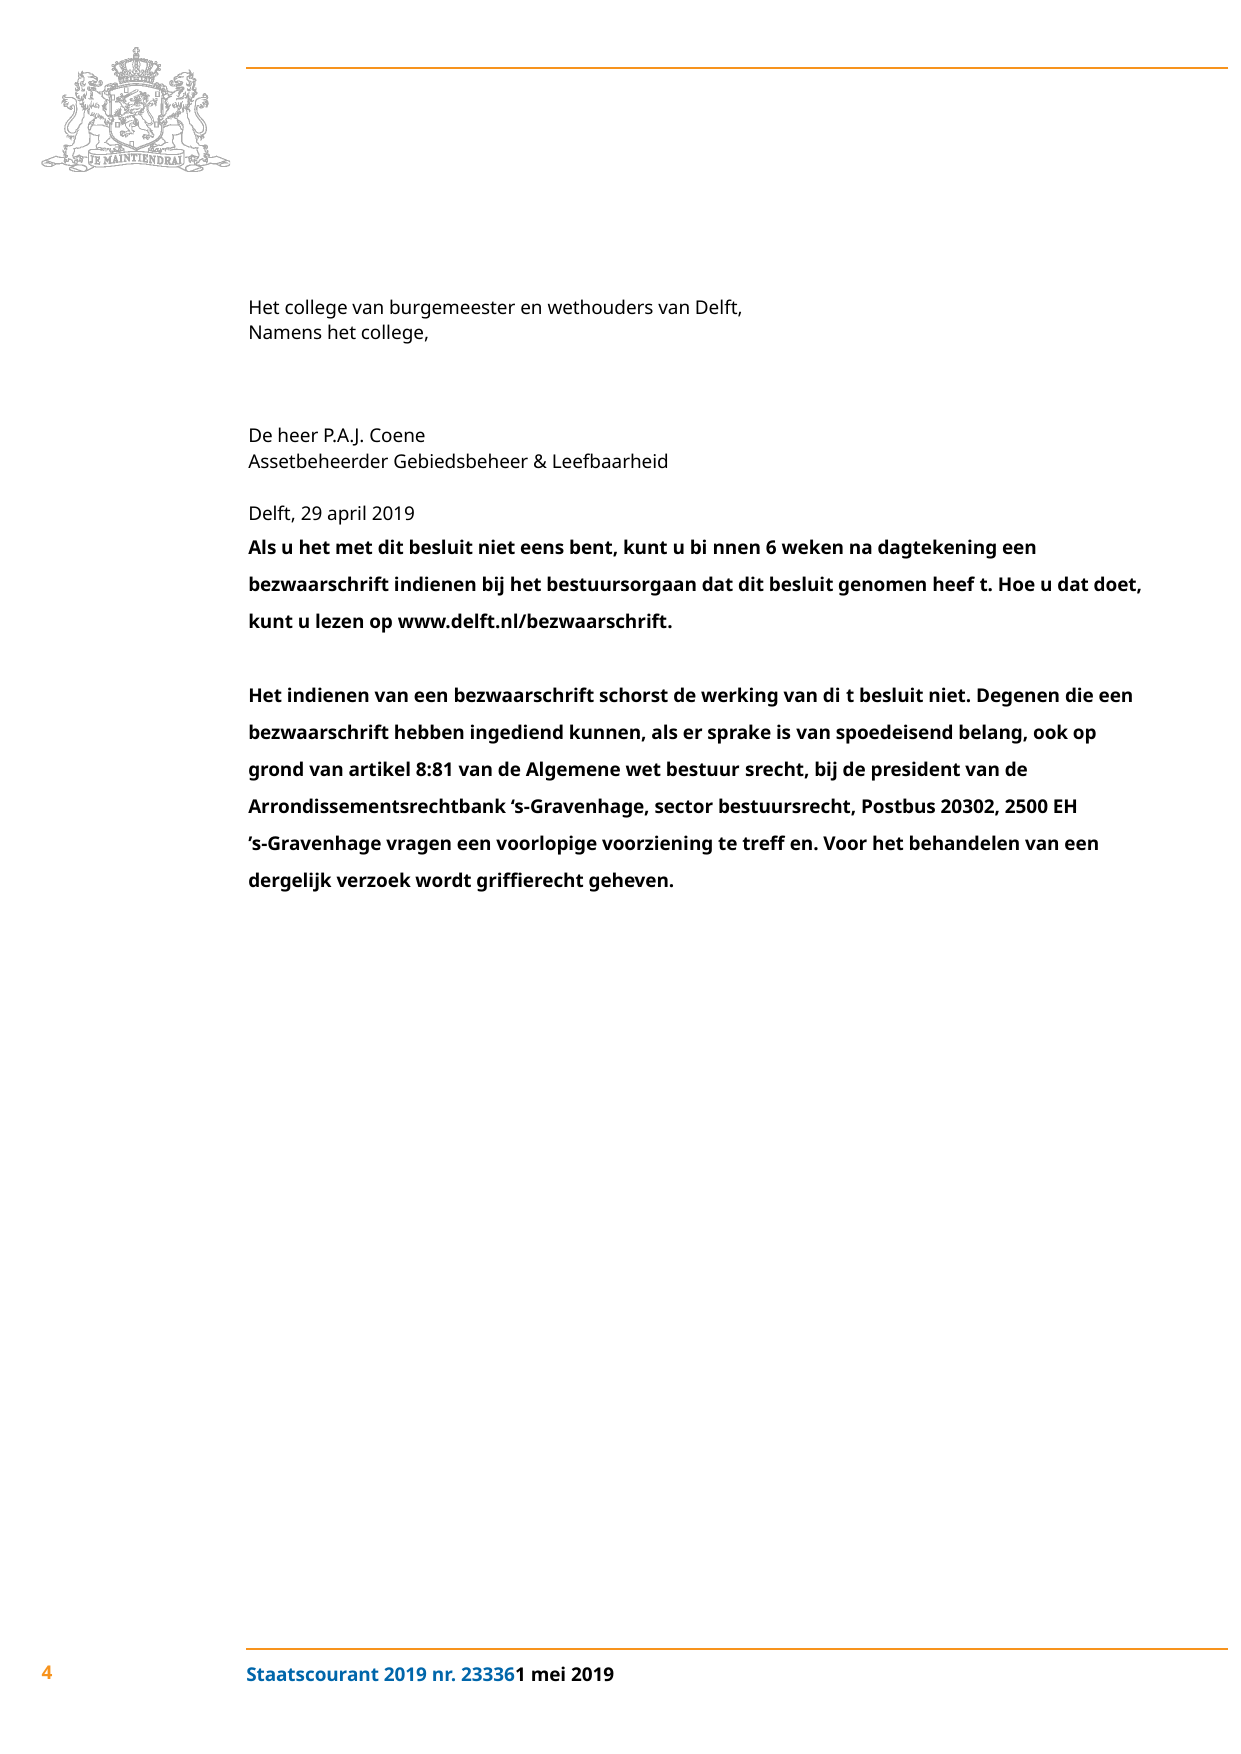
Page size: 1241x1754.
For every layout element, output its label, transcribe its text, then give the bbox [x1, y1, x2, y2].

text bezwaarschrift hebben ingediend kunnen, als er sprake is van spoedeisend belang, ook op [248, 724, 1152, 743]
text Arrondissementsrechtbank ‘s-Gravenhage, sector bestuursrecht, Postbus 20302, 2500 EH [248, 798, 1152, 817]
text kunt u lezen op www.delft.nl/bezwaarschrift. [248, 613, 1152, 632]
text ’s-Gravenhage vragen een voorlopige voorziening te treff en. Voor het behandelen van een [248, 835, 1152, 854]
text Als u het met dit besluit niet eens bent, kunt u bi nnen 6 weken na dagtekening een [248, 539, 1152, 558]
text bezwaarschrift indienen bij het bestuursorgaan dat dit besluit genomen heef t. Hoe u dat doet, [248, 576, 1152, 595]
text Namens het college, [248, 319, 1152, 345]
picture [41, 47, 231, 172]
text De heer P.A.J. Coene [248, 422, 1152, 448]
text Het indienen van een bezwaarschrift schorst de werking van di t besluit niet. Degenen die een [248, 687, 1152, 706]
text grond van artikel 8:81 van de Algemene wet bestuur srecht, bij de president van de [248, 761, 1152, 780]
text Assetbeheerder Gebiedsbeheer & Leefbaarheid [248, 448, 1152, 474]
text Delft, 29 april 2019 [248, 500, 1152, 525]
text Het college van burgemeester en wethouders van Delft, [248, 294, 1152, 319]
text dergelijk verzoek wordt griffierecht geheven. [248, 872, 1152, 891]
